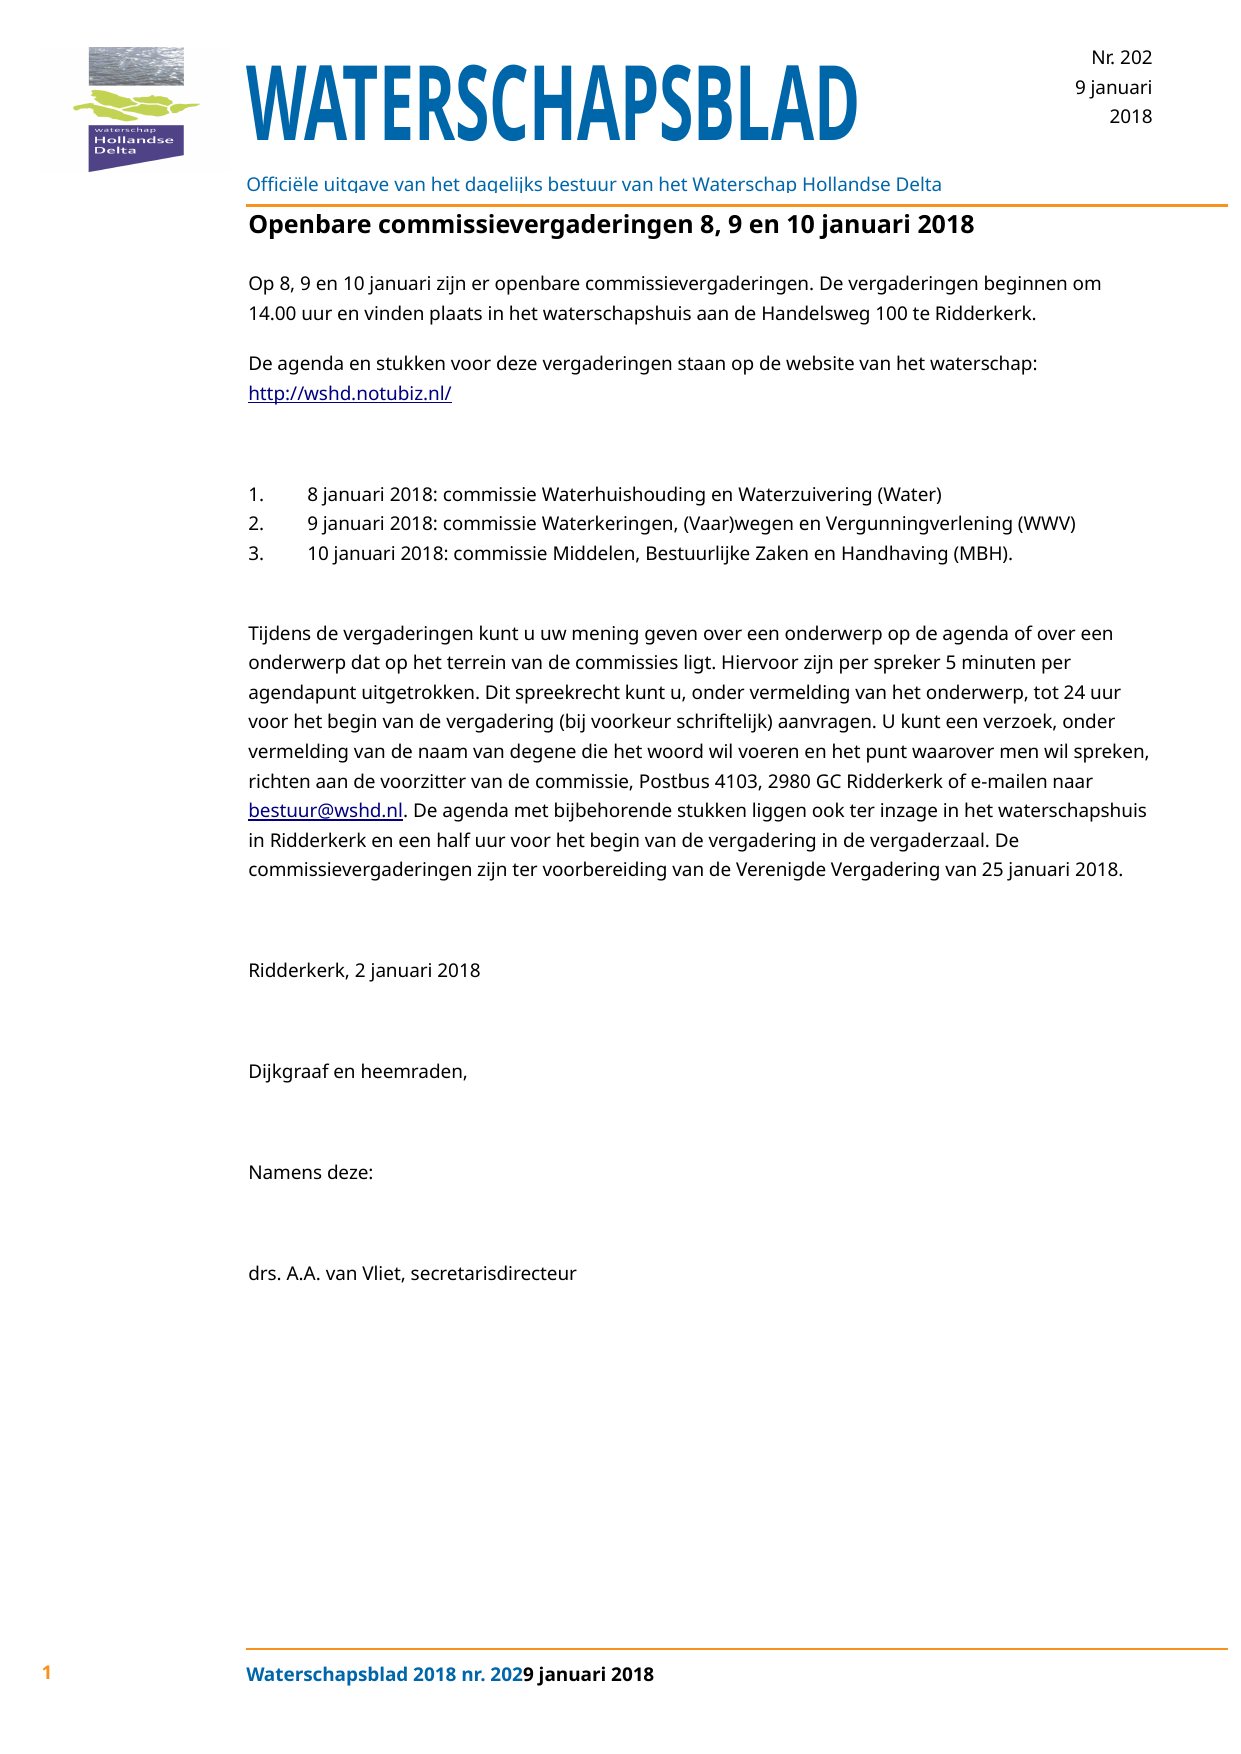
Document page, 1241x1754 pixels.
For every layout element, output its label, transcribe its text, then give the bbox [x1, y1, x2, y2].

text Ridderkerk, 2 januari 2018 [248, 957, 1152, 983]
text Dijkgraaf en heemraden, [248, 1058, 1152, 1084]
text De agenda en stukken voor deze vergaderingen staan op de website van het waterschap: http://wshd.notubiz.nl/ [248, 350, 1152, 406]
picture [41, 47, 231, 172]
text Tijdens de vergaderingen kunt u uw mening geven over een onderwerp op de agenda of over een onderwerp dat op het terrein van de commissies ligt. Hiervoor zijn per spreker 5 minuten per agendapunt uitgetrokken. Dit spreekrecht kunt u, onder vermelding van het onderwerp, tot 24 uur voor het begin van de vergadering (bij voorkeur schriftelijk) aanvragen. U kunt een verzoek, onder vermelding van de naam van degene die het woord wil voeren en het punt waarover men wil spreken, richten aan de voorzitter van de commissie, Postbus 4103, 2980 GC Ridderkerk of e-mailen naar bestuur@wshd.nl. De agenda met bijbehorende stukken liggen ook ter inzage in het waterschapshuis in Ridderkerk en een half uur voor het begin van de vergadering in de vergaderzaal. De commissievergaderingen zijn ter voorbereiding van de Verenigde Vergadering van 25 januari 2018. [248, 620, 1152, 882]
list 8 januari 2018: commissie Waterhuishouding en Waterzuivering (Water) [248, 481, 1152, 506]
text Openbare commissievergaderingen 8, 9 en 10 januari 2018 [248, 207, 1152, 241]
list 10 januari 2018: commissie Middelen, Bestuurlijke Zaken en Handhaving (MBH). [248, 540, 1152, 566]
text drs. A.A. van Vliet, secretarisdirecteur [248, 1260, 1152, 1286]
text Namens deze: [248, 1159, 1152, 1185]
text Op 8, 9 en 10 januari zijn er openbare commissievergaderingen. De vergaderingen beginnen om 14.00 uur en vinden plaats in het waterschapshuis aan de Handelsweg 100 te Ridderkerk. [248, 270, 1152, 326]
list 9 januari 2018: commissie Waterkeringen, (Vaar)wegen en Vergunningverlening (WWV) [248, 510, 1152, 536]
